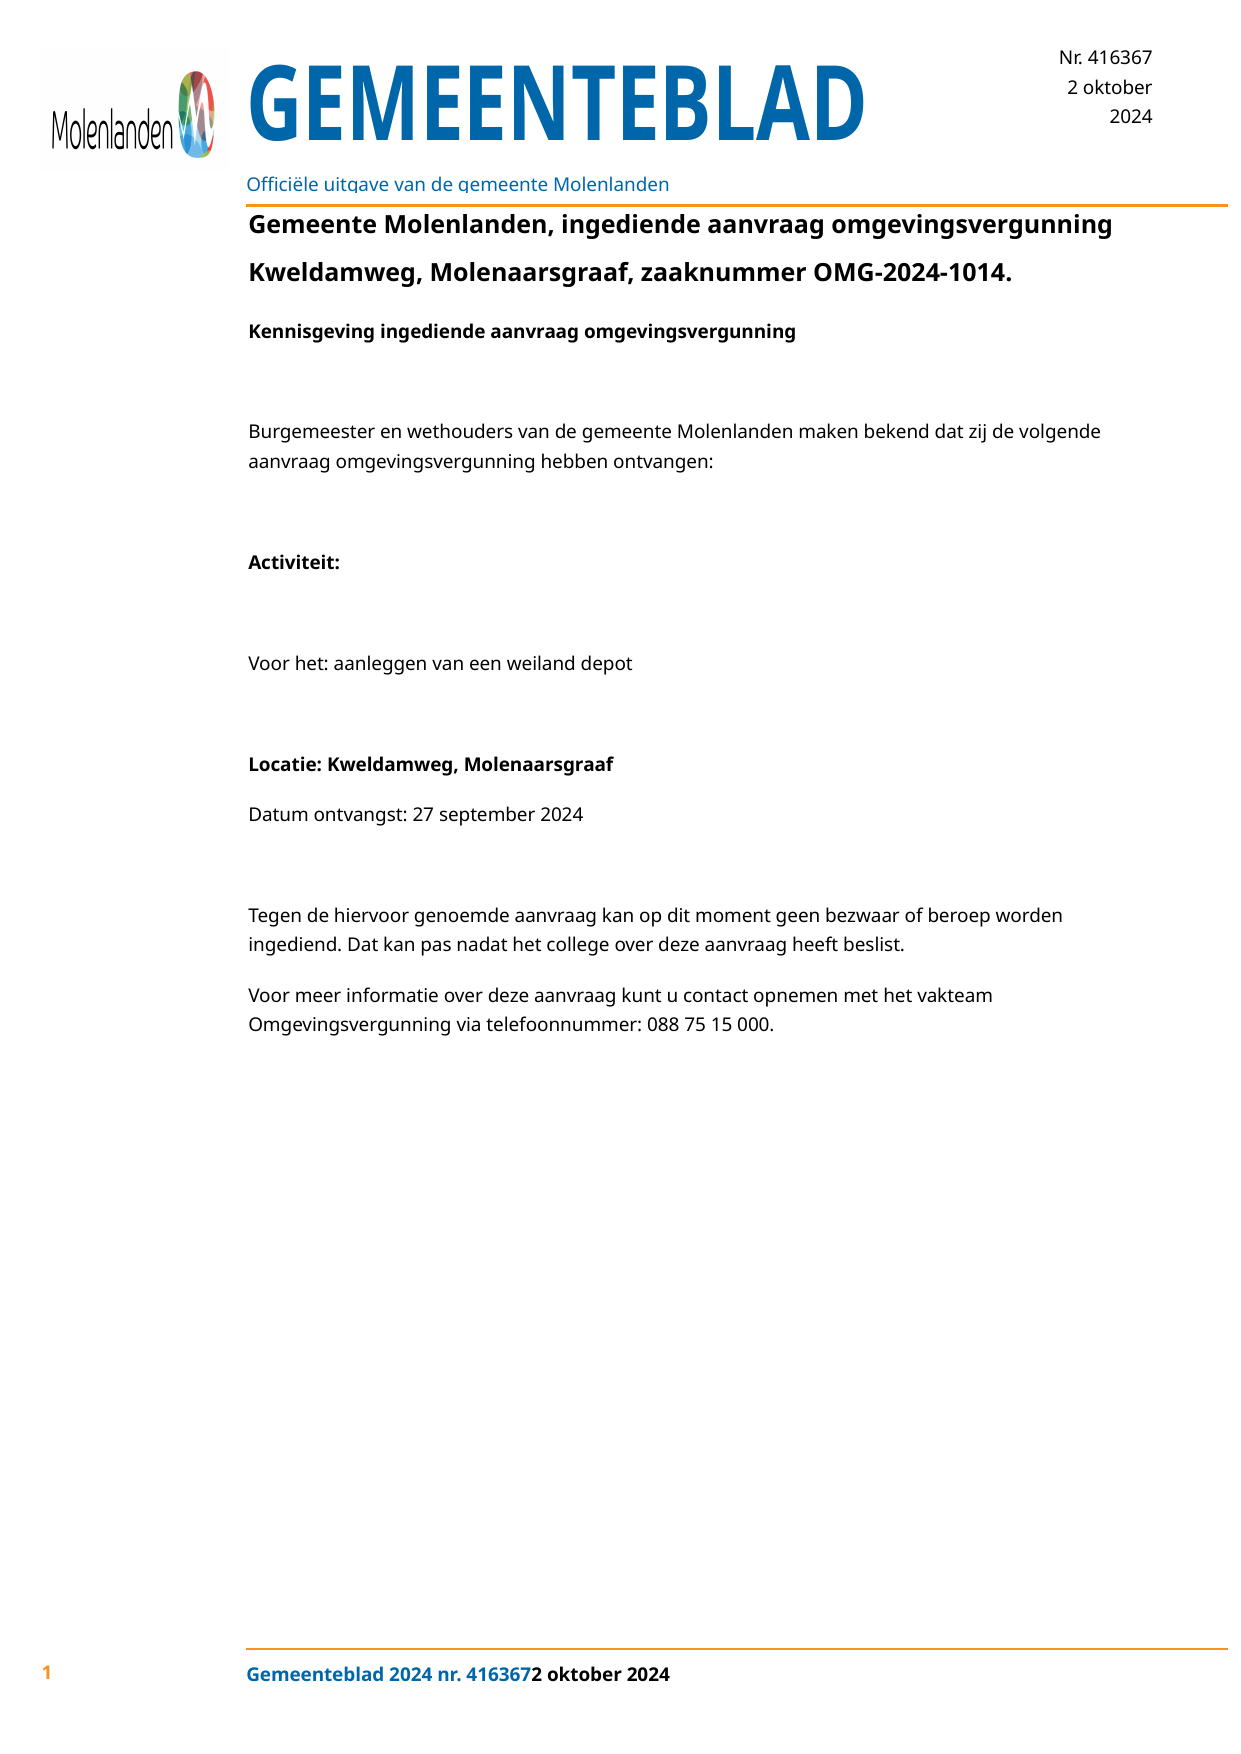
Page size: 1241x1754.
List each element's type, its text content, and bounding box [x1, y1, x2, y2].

text Burgemeester en wethouders van de gemeente Molenlanden maken bekend dat zij de volgende aanvraag omgevingsvergunning hebben ontvangen: [248, 419, 1152, 474]
text Activiteit: [248, 549, 1152, 575]
text Voor het: aanleggen van een weiland depot [248, 650, 1152, 676]
text Kennisgeving ingediende aanvraag omgevingsvergunning [248, 318, 1152, 344]
picture [41, 47, 231, 172]
text Locatie: Kweldamweg, Molenaarsgraaf [248, 751, 1152, 777]
text Voor meer informatie over deze aanvraag kunt u contact opnemen met het vakteam Omgevingsvergunning via telefoonnummer: 088 75 15 000. [248, 982, 1152, 1037]
text Tegen de hiervoor genoemde aanvraag kan op dit moment geen bezwaar of beroep worden ingediend. Dat kan pas nadat het college over deze aanvraag heeft beslist. [248, 902, 1152, 957]
text Datum ontvangst: 27 september 2024 [248, 801, 1152, 827]
text Gemeente Molenlanden, ingediende aanvraag omgevingsvergunning Kweldamweg, Molenaarsgraaf, zaaknummer OMG-2024-1014. [248, 207, 1152, 288]
